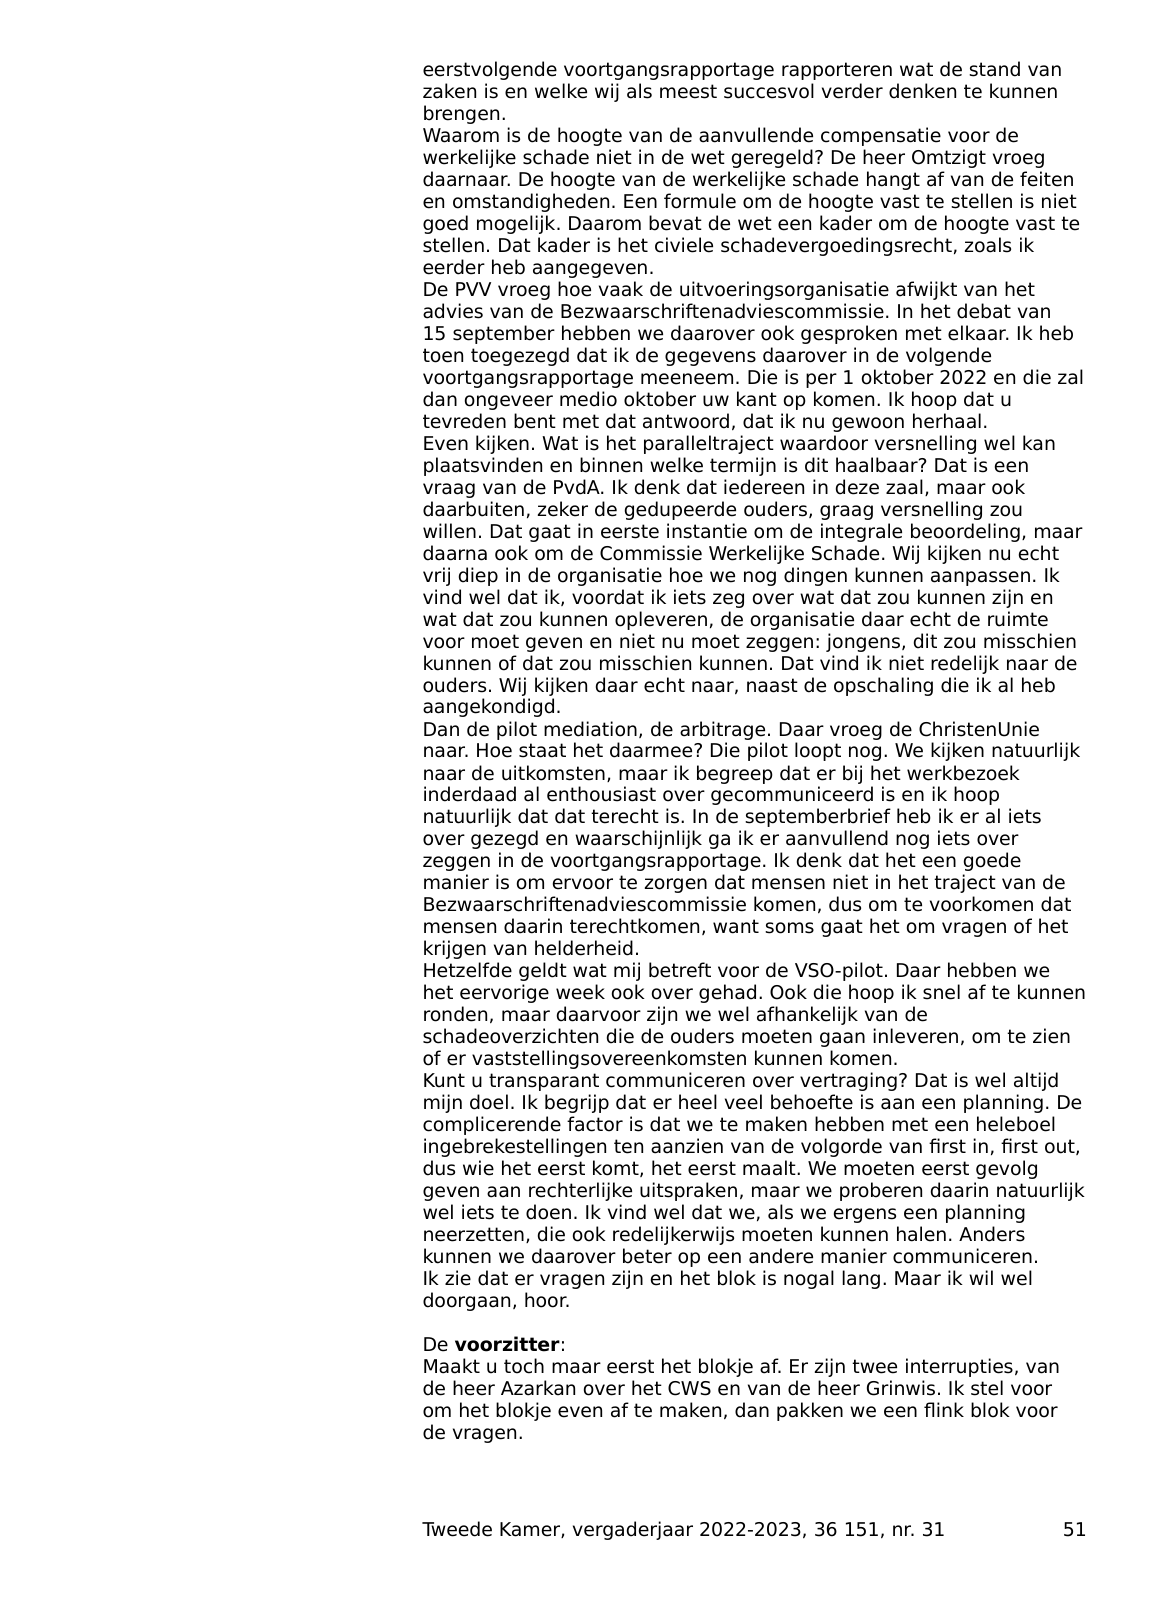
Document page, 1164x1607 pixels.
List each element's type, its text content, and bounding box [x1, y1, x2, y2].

text Hetzelfde geldt wat mij betreft voor de VSO-pilot. Daar hebben we het eervorige week ook over gehad. Ook die hoop ik snel af te kunnen ronden, maar daarvoor zijn we wel afhankelijk van de schadeoverzichten die de ouders moeten gaan inleveren, om te zien of er vaststellingsovereenkomsten kunnen komen. [422, 960, 1087, 1070]
text Ik zie dat er vragen zijn en het blok is nogal lang. Maar ik wil wel doorgaan, hoor. [422, 1268, 1087, 1312]
text Even kijken. Wat is het paralleltraject waardoor versnelling wel kan plaatsvinden en binnen welke termijn is dit haalbaar? Dat is een vraag van de PvdA. Ik denk dat iedereen in deze zaal, maar ook daarbuiten, zeker de gedupeerde ouders, graag versnelling zou willen. Dat gaat in eerste instantie om de integrale beoordeling, maar daarna ook om de Commissie Werkelijke Schade. Wij kijken nu echt vrij diep in de organisatie hoe we nog dingen kunnen aanpassen. Ik vind wel dat ik, voordat ik iets zeg over wat dat zou kunnen zijn en wat dat zou kunnen opleveren, de organisatie daar echt de ruimte voor moet geven en niet nu moet zeggen: jongens, dit zou misschien kunnen of dat zou misschien kunnen. Dat vind ik niet redelijk naar de ouders. Wij kijken daar echt naar, naast de opschaling die ik al heb aangekondigd. [422, 433, 1087, 718]
text Waarom is de hoogte van de aanvullende compensatie voor de werkelijke schade niet in de wet geregeld? De heer Omtzigt vroeg daarnaar. De hoogte van de werkelijke schade hangt af van de feiten en omstandigheden. Een formule om de hoogte vast te stellen is niet goed mogelijk. Daarom bevat de wet een kader om de hoogte vast te stellen. Dat kader is het civiele schadevergoedingsrecht, zoals ik eerder heb aangegeven. [422, 125, 1087, 279]
text eerstvolgende voortgangsrapportage rapporteren wat de stand van zaken is en welke wij als meest succesvol verder denken te kunnen brengen. [422, 59, 1087, 125]
text Dan de pilot mediation, de arbitrage. Daar vroeg de ChristenUnie naar. Hoe staat het daarmee? Die pilot loopt nog. We kijken natuurlijk naar de uitkomsten, maar ik begreep dat er bij het werkbezoek inderdaad al enthousiast over gecommuniceerd is en ik hoop natuurlijk dat dat terecht is. In de septemberbrief heb ik er al iets over gezegd en waarschijnlijk ga ik er aanvullend nog iets over zeggen in de voortgangsrapportage. Ik denk dat het een goede manier is om ervoor te zorgen dat mensen niet in het traject van de Bezwaarschriftenadviescommissie komen, dus om te voorkomen dat mensen daarin terechtkomen, want soms gaat het om vragen of het krijgen van helderheid. [422, 718, 1087, 960]
text De PVV vroeg hoe vaak de uitvoeringsorganisatie afwijkt van het advies van de Bezwaarschriftenadviescommissie. In het debat van 15 september hebben we daarover ook gesproken met elkaar. Ik heb toen toegezegd dat ik de gegevens daarover in de volgende voortgangsrapportage meeneem. Die is per 1 oktober 2022 en die zal dan ongeveer medio oktober uw kant op komen. Ik hoop dat u tevreden bent met dat antwoord, dat ik nu gewoon herhaal. [422, 279, 1087, 433]
text De voorzitter: [422, 1334, 1087, 1356]
text Kunt u transparant communiceren over vertraging? Dat is wel altijd mijn doel. Ik begrijp dat er heel veel behoefte is aan een planning. De complicerende factor is dat we te maken hebben met een heleboel ingebrekestellingen ten aanzien van de volgorde van first in, first out, dus wie het eerst komt, het eerst maalt. We moeten eerst gevolg geven aan rechterlijke uitspraken, maar we proberen daarin natuurlijk wel iets te doen. Ik vind wel dat we, als we ergens een planning neerzetten, die ook redelijkerwijs moeten kunnen halen. Anders kunnen we daarover beter op een andere manier communiceren. [422, 1070, 1087, 1268]
text Maakt u toch maar eerst het blokje af. Er zijn twee interrupties, van de heer Azarkan over het CWS en van de heer Grinwis. Ik stel voor om het blokje even af te maken, dan pakken we een flink blok voor de vragen. [422, 1356, 1087, 1444]
